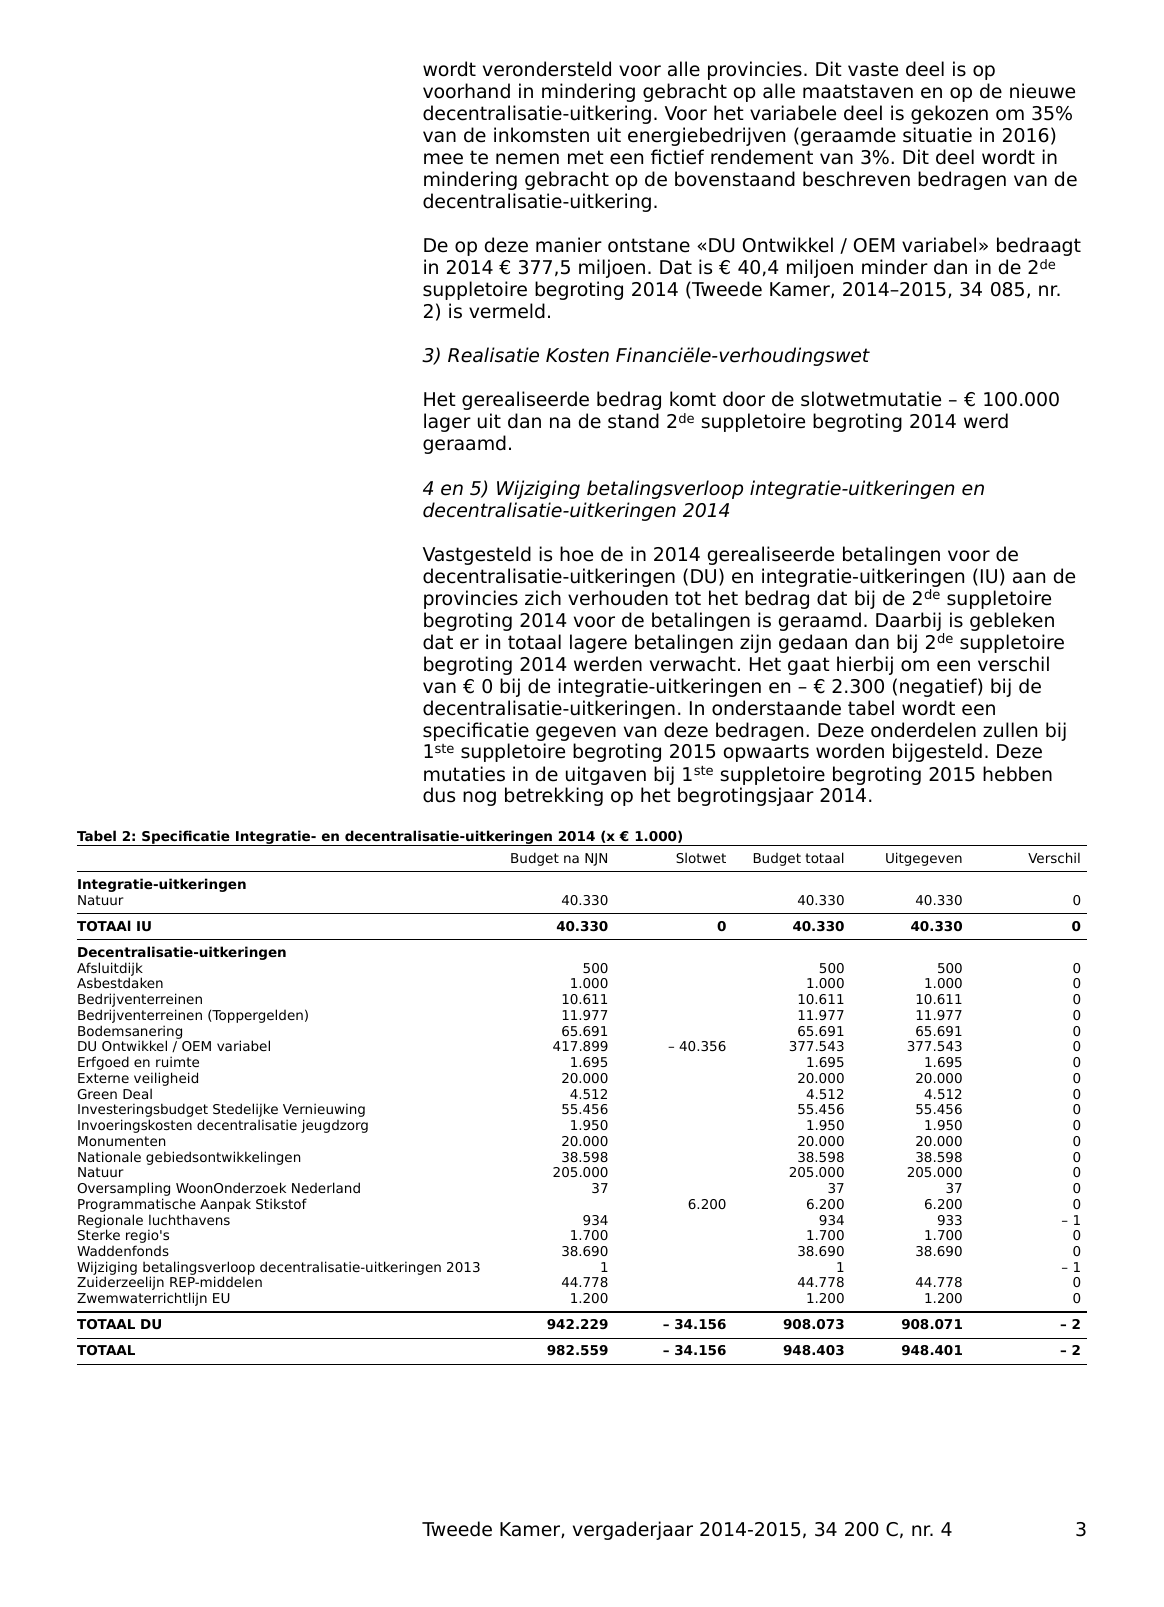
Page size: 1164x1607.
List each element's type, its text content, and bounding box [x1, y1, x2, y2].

table_cell [732, 872, 850, 893]
table_cell 55.456 [496, 1102, 614, 1118]
table_cell 0 [969, 1291, 1087, 1311]
table_cell – 1 [969, 1260, 1087, 1275]
table_cell 1 [496, 1260, 614, 1275]
subtitle 3) Realisatie Kosten Financiële-verhoudingswet [422, 345, 1087, 367]
table_cell [732, 940, 850, 961]
table_cell [614, 1165, 732, 1181]
table_cell 1.950 [496, 1118, 614, 1134]
table_cell [614, 1291, 732, 1311]
table_cell 20.000 [496, 1134, 614, 1149]
table_cell 0 [969, 1165, 1087, 1181]
text De op deze manier ontstane «DU Ontwikkel / OEM variabel» bedraagt in 2014 € 377,5 miljoen. Dat is € 40,4 miljoen minder dan in de 2de suppletoire begroting 2014 (Tweede Kamer, 2014–2015, 34 085, nr. 2) is vermeld. [422, 235, 1087, 323]
table_cell – 34.156 [614, 1339, 732, 1364]
table_cell 1.700 [850, 1228, 968, 1244]
table_cell [614, 1260, 732, 1275]
table_cell 65.691 [850, 1024, 968, 1039]
table_cell – 2 [969, 1339, 1087, 1364]
table_cell 0 [969, 1149, 1087, 1165]
table_cell 205.000 [850, 1165, 968, 1181]
table_cell 0 [969, 1024, 1087, 1039]
table_cell Investeringsbudget Stedelijke Vernieuwing [77, 1102, 496, 1118]
table_cell 44.778 [496, 1275, 614, 1291]
table_cell 1.695 [850, 1055, 968, 1071]
table_cell 20.000 [732, 1071, 850, 1086]
table_cell 1.950 [850, 1118, 968, 1134]
table_cell 0 [969, 1244, 1087, 1259]
table_cell 500 [496, 961, 614, 976]
table_cell Monumenten [77, 1134, 496, 1149]
table_cell 933 [850, 1212, 968, 1228]
table_cell Decentralisatie-uitkeringen [77, 940, 496, 961]
table_cell Bedrijventerreinen [77, 992, 496, 1008]
table_cell 1.950 [732, 1118, 850, 1134]
table_cell 205.000 [732, 1165, 850, 1181]
table_cell Waddenfonds [77, 1244, 496, 1259]
table_cell [614, 1008, 732, 1023]
table_cell 44.778 [732, 1275, 850, 1291]
table_cell 0 [969, 1228, 1087, 1244]
table_cell 40.330 [732, 893, 850, 913]
table_cell Asbestdaken [77, 976, 496, 992]
table_cell 38.598 [732, 1149, 850, 1165]
table_cell 0 [969, 1118, 1087, 1134]
table_cell TOTAAL DU [77, 1313, 496, 1337]
table_cell 0 [969, 1275, 1087, 1291]
table_cell 0 [969, 976, 1087, 992]
table_cell 37 [850, 1181, 968, 1197]
table_cell [614, 1118, 732, 1134]
table_cell 40.330 [496, 893, 614, 913]
table_cell [614, 1024, 732, 1039]
table_cell 948.401 [850, 1339, 968, 1364]
table_cell 44.778 [850, 1275, 968, 1291]
table_cell 0 [969, 1071, 1087, 1086]
table_cell Erfgoed en ruimte [77, 1055, 496, 1071]
table_cell 1.700 [496, 1228, 614, 1244]
table_cell [614, 872, 732, 893]
table_cell Natuur [77, 1165, 496, 1181]
table_cell 0 [614, 914, 732, 939]
table_cell 40.330 [850, 893, 968, 913]
table_cell 500 [732, 961, 850, 976]
table_cell [614, 1134, 732, 1149]
table_cell Slotwet [614, 846, 732, 871]
table_cell 10.611 [850, 992, 968, 1008]
table_cell Regionale luchthavens [77, 1212, 496, 1228]
table_cell Zuiderzeelijn REP-middelen [77, 1275, 496, 1291]
table_cell 55.456 [850, 1102, 968, 1118]
table_cell [969, 872, 1087, 893]
table_cell 38.598 [496, 1149, 614, 1165]
table_cell 6.200 [850, 1197, 968, 1212]
table_cell Externe veiligheid [77, 1071, 496, 1086]
table_cell Nationale gebiedsontwikkelingen [77, 1149, 496, 1165]
table_cell 1.200 [850, 1291, 968, 1311]
table_cell 417.899 [496, 1039, 614, 1055]
table_cell 205.000 [496, 1165, 614, 1181]
table_cell Natuur [77, 893, 496, 913]
table_cell – 34.156 [614, 1313, 732, 1337]
table_cell 65.691 [732, 1024, 850, 1039]
table_cell 0 [969, 1086, 1087, 1102]
table_cell 500 [850, 961, 968, 976]
table_cell 1.695 [732, 1055, 850, 1071]
table_cell – 2 [969, 1313, 1087, 1337]
table_cell 0 [969, 961, 1087, 976]
table_cell 20.000 [732, 1134, 850, 1149]
table_cell [496, 872, 614, 893]
table_cell 11.977 [496, 1008, 614, 1023]
table_cell 4.512 [496, 1086, 614, 1102]
table_cell [496, 1197, 614, 1212]
table_cell – 1 [969, 1212, 1087, 1228]
table_cell [614, 992, 732, 1008]
table_cell [614, 961, 732, 976]
table_cell [850, 1260, 968, 1275]
table_cell 0 [969, 1055, 1087, 1071]
table_cell 0 [969, 1197, 1087, 1212]
table_cell 4.512 [850, 1086, 968, 1102]
table_cell 55.456 [732, 1102, 850, 1118]
table_cell 1 [732, 1260, 850, 1275]
table_cell 908.071 [850, 1313, 968, 1337]
table_cell [614, 1275, 732, 1291]
table_cell 0 [969, 1134, 1087, 1149]
table_cell [496, 940, 614, 961]
table_cell [614, 940, 732, 961]
table_cell 11.977 [732, 1008, 850, 1023]
table_cell [77, 846, 496, 871]
table_cell 0 [969, 1008, 1087, 1023]
table_cell [614, 1212, 732, 1228]
table_cell 1.200 [496, 1291, 614, 1311]
text wordt verondersteld voor alle provincies. Dit vaste deel is op voorhand in mindering gebracht op alle maatstaven en op de nieuwe decentralisatie-uitkering. Voor het variabele deel is gekozen om 35% van de inkomsten uit energiebedrijven (geraamde situatie in 2016) mee te nemen met een fictief rendement van 3%. Dit deel wordt in mindering gebracht op de bovenstaand beschreven bedragen van de decentralisatie-uitkering. [422, 59, 1087, 213]
table_cell [614, 1071, 732, 1086]
table_cell 40.330 [732, 914, 850, 939]
table_cell 0 [969, 1102, 1087, 1118]
table_cell TOTAAL [77, 1339, 496, 1364]
table_cell Bedrijventerreinen (Toppergelden) [77, 1008, 496, 1023]
table_cell 0 [969, 914, 1087, 939]
table_cell [614, 1086, 732, 1102]
table_cell Zwemwaterrichtlijn EU [77, 1291, 496, 1311]
table_cell 65.691 [496, 1024, 614, 1039]
table_cell Verschil [969, 846, 1087, 871]
table_cell [614, 1149, 732, 1165]
table_cell [614, 976, 732, 992]
table_cell 1.000 [732, 976, 850, 992]
table_cell 0 [969, 1181, 1087, 1197]
table_cell 37 [496, 1181, 614, 1197]
table_cell 1.695 [496, 1055, 614, 1071]
table_cell 1.000 [850, 976, 968, 992]
table_cell Sterke regio's [77, 1228, 496, 1244]
table_cell 11.977 [850, 1008, 968, 1023]
text Het gerealiseerde bedrag komt door de slotwetmutatie – € 100.000 lager uit dan na de stand 2de suppletoire begroting 2014 werd geraamd. [422, 389, 1087, 455]
table_cell 1.200 [732, 1291, 850, 1311]
table_cell 40.330 [850, 914, 968, 939]
table_cell Invoeringskosten decentralisatie jeugdzorg [77, 1118, 496, 1134]
table_cell 6.200 [732, 1197, 850, 1212]
table_cell 942.229 [496, 1313, 614, 1337]
table_cell Bodemsanering [77, 1024, 496, 1039]
table_cell 38.598 [850, 1149, 968, 1165]
table_cell Oversampling WoonOnderzoek Nederland [77, 1181, 496, 1197]
table_cell Budget totaal [732, 846, 850, 871]
table_cell – 40.356 [614, 1039, 732, 1055]
table_cell 377.543 [732, 1039, 850, 1055]
table_cell [614, 1244, 732, 1259]
table_cell 0 [969, 1039, 1087, 1055]
subtitle 4 en 5) Wijziging betalingsverloop integratie-uitkeringen en decentralisatie-uitkeringen 2014 [422, 477, 1087, 521]
table_cell 40.330 [496, 914, 614, 939]
table_cell 20.000 [850, 1134, 968, 1149]
table_cell [614, 893, 732, 913]
table_cell 10.611 [496, 992, 614, 1008]
table_header Tabel 2: Specificatie Integratie- en decentralisatie-uitkeringen 2014 (x € 1.000) [77, 829, 1087, 845]
table_cell 20.000 [496, 1071, 614, 1086]
table_cell 377.543 [850, 1039, 968, 1055]
table_cell Wijziging betalingsverloop decentralisatie-uitkeringen 2013 [77, 1260, 496, 1275]
table_cell 0 [969, 992, 1087, 1008]
table_cell TOTAAl IU [77, 914, 496, 939]
table_cell 4.512 [732, 1086, 850, 1102]
table_cell [614, 1181, 732, 1197]
table_cell Integratie-uitkeringen [77, 872, 496, 893]
table_cell 0 [969, 893, 1087, 913]
table_cell [850, 940, 968, 961]
table_cell 10.611 [732, 992, 850, 1008]
table_cell [614, 1055, 732, 1071]
table_cell 37 [732, 1181, 850, 1197]
table_cell [614, 1102, 732, 1118]
table_cell 908.073 [732, 1313, 850, 1337]
table_cell 38.690 [732, 1244, 850, 1259]
table_cell Green Deal [77, 1086, 496, 1102]
table_cell [614, 1228, 732, 1244]
table_cell [969, 940, 1087, 961]
table_cell [850, 872, 968, 893]
table_cell 38.690 [496, 1244, 614, 1259]
table_cell Uitgegeven [850, 846, 968, 871]
table_cell Afsluitdijk [77, 961, 496, 976]
table_cell 982.559 [496, 1339, 614, 1364]
table_cell 934 [732, 1212, 850, 1228]
table_cell DU Ontwikkel / OEM variabel [77, 1039, 496, 1055]
table_cell 934 [496, 1212, 614, 1228]
table_cell 6.200 [614, 1197, 732, 1212]
text Vastgesteld is hoe de in 2014 gerealiseerde betalingen voor de decentralisatie-uitkeringen (DU) en integratie-uitkeringen (IU) aan de provincies zich verhouden tot het bedrag dat bij de 2de suppletoire begroting 2014 voor de betalingen is geraamd. Daarbij is gebleken dat er in totaal lagere betalingen zijn gedaan dan bij 2de suppletoire begroting 2014 werden verwacht. Het gaat hierbij om een verschil van € 0 bij de integratie-uitkeringen en – € 2.300 (negatief) bij de decentralisatie-uitkeringen. In onderstaande tabel wordt een specificatie gegeven van deze bedragen. Deze onderdelen zullen bij 1ste suppletoire begroting 2015 opwaarts worden bijgesteld. Deze mutaties in de uitgaven bij 1ste suppletoire begroting 2015 hebben dus nog betrekking op het begrotingsjaar 2014. [422, 544, 1087, 807]
table_cell Budget na NJN [496, 846, 614, 871]
table_cell 1.000 [496, 976, 614, 992]
table_cell 20.000 [850, 1071, 968, 1086]
table_cell 948.403 [732, 1339, 850, 1364]
table_cell Programmatische Aanpak Stikstof [77, 1197, 496, 1212]
table_cell 1.700 [732, 1228, 850, 1244]
table_cell 38.690 [850, 1244, 968, 1259]
